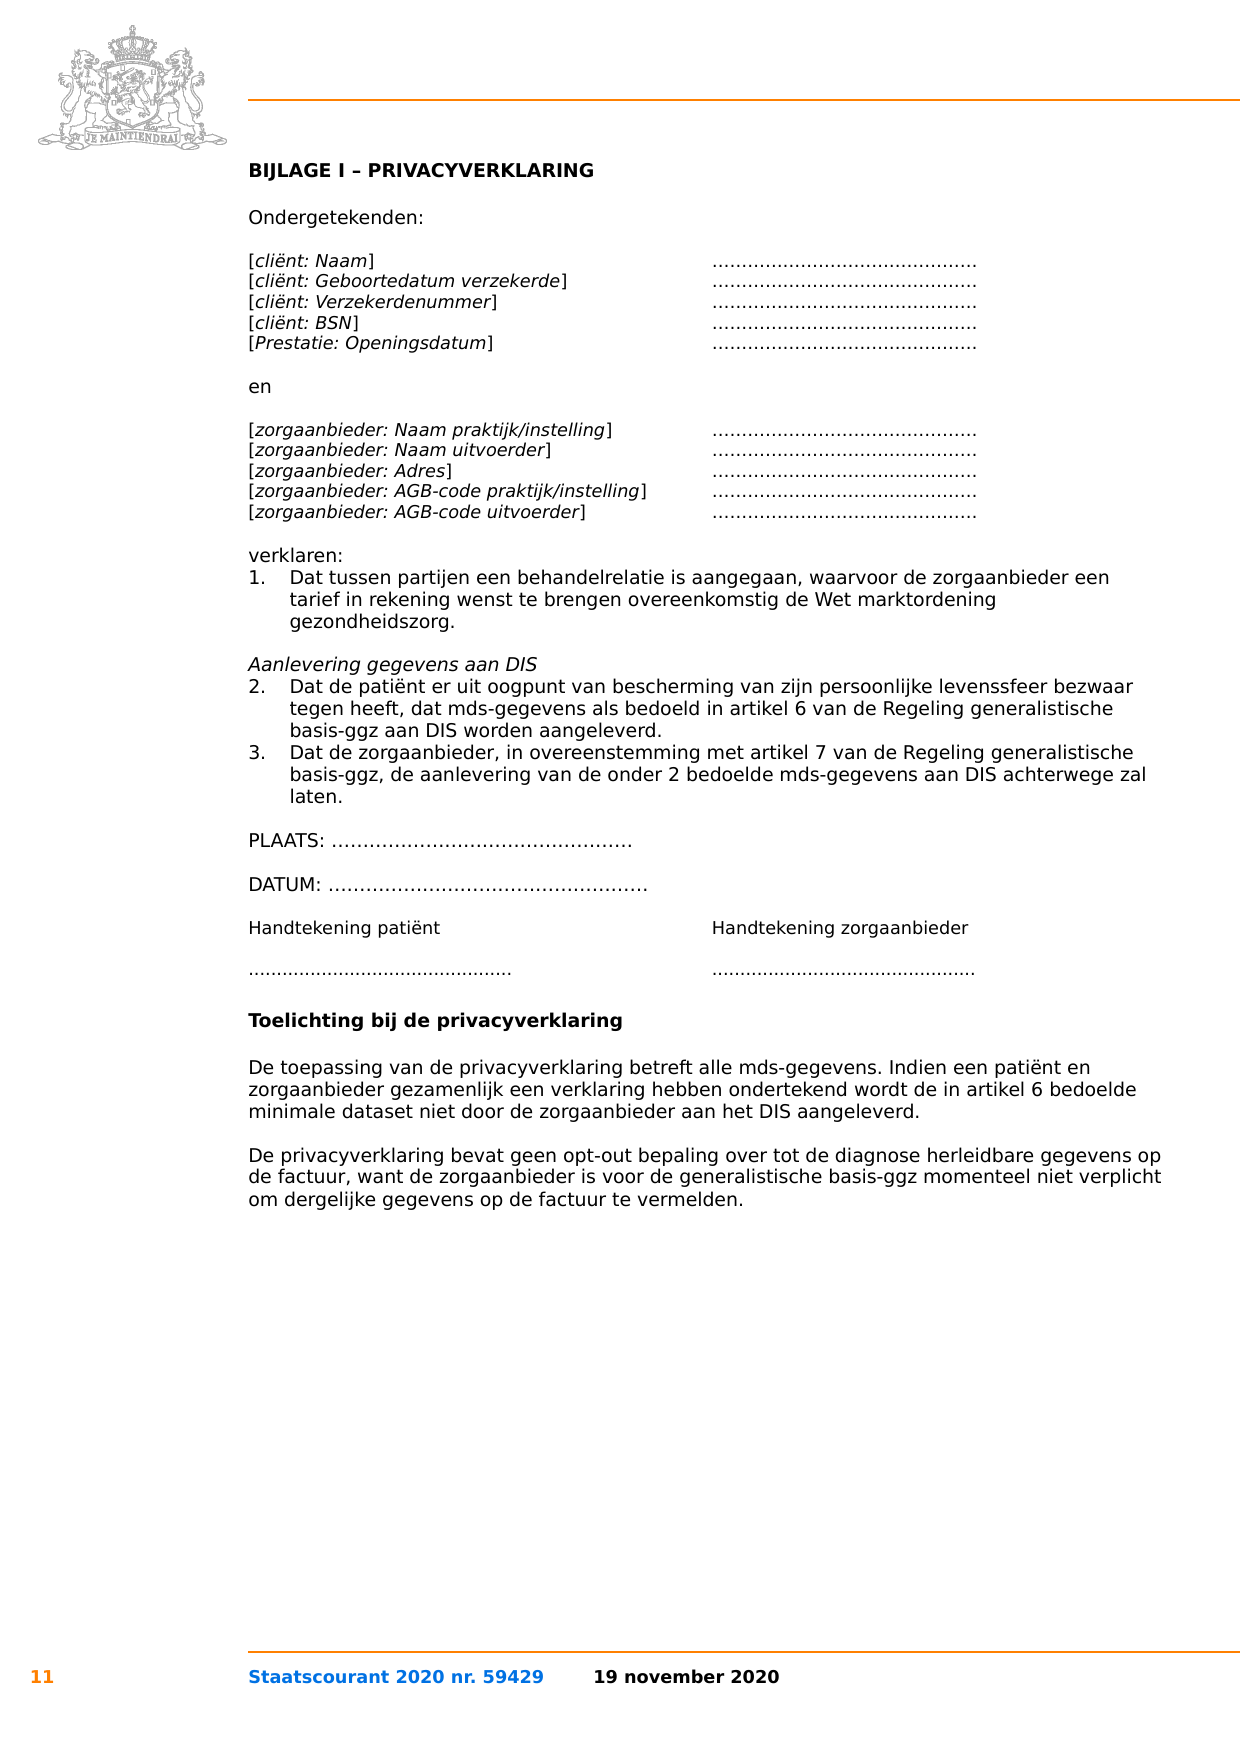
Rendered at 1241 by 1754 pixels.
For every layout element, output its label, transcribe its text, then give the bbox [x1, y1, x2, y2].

table_cell ……………………………………… [706, 313, 1163, 333]
table_header Handtekening patiënt [248, 918, 706, 938]
text 3. Dat de zorgaanbieder, in overeenstemming met artikel 7 van de Regeling generalistische basis-ggz, de aanlevering van de onder 2 bedoelde mds-gegevens aan DIS achterwege zal laten. [248, 742, 1163, 808]
table_header [zorgaanbieder: Naam praktijk/instelling] [248, 420, 706, 440]
text 1. Dat tussen partijen een behandelrelatie is aangegaan, waarvoor de zorgaanbieder een tarief in rekening wenst te brengen overeenkomstig de Wet marktordening gezondheidszorg. [248, 567, 1163, 632]
text De privacyverklaring bevat geen opt-out bepaling over tot de diagnose herleidbare gegevens op de factuur, want de zorgaanbieder is voor de generalistische basis-ggz momenteel niet verplicht om dergelijke gegevens op de factuur te vermelden. [248, 1144, 1163, 1210]
table_cell [Prestatie: Openingsdatum] [248, 333, 706, 354]
table_cell [zorgaanbieder: AGB-code praktijk/instelling] [248, 481, 706, 502]
table_cell [zorgaanbieder: AGB-code uitvoerder] [248, 502, 706, 523]
table_cell [706, 939, 1163, 959]
table_cell ……………………………………… [706, 333, 1163, 354]
table_header Handtekening zorgaanbieder [706, 918, 1163, 938]
text PLAATS: ………………………………………… [248, 830, 1163, 852]
table_cell ……………………………………… [706, 502, 1163, 523]
text Ondergetekenden: [248, 207, 1163, 229]
picture [38, 25, 227, 150]
table_cell ……………………………………… [706, 461, 1163, 481]
table_cell [248, 939, 706, 959]
table_cell [cliënt: Geboortedatum verzekerde] [248, 271, 706, 292]
text DATUM: …………………………………………… [248, 874, 1163, 896]
table_cell ……………………………………… [706, 292, 1163, 313]
table_header [cliënt: Naam] [248, 251, 706, 271]
text en [248, 376, 1163, 398]
text De toepassing van de privacyverklaring betreft alle mds-gegevens. Indien een patiënt en zorgaanbieder gezamenlijk een verklaring hebben ondertekend wordt de in artikel 6 bedoelde minimale dataset niet door de zorgaanbieder aan het DIS aangeleverd. [248, 1057, 1163, 1123]
table_cell ............................................... [248, 959, 706, 980]
subtitle Toelichting bij de privacyverklaring [248, 1010, 1163, 1032]
table_cell ............................................... [706, 959, 1163, 980]
table_cell [cliënt: BSN] [248, 313, 706, 333]
table_cell ……………………………………… [706, 271, 1163, 292]
table_cell ……………………………………… [706, 440, 1163, 461]
text 2. Dat de patiënt er uit oogpunt van bescherming van zijn persoonlijke levenssfeer bezwaar tegen heeft, dat mds-gegevens als bedoeld in artikel 6 van de Regeling generalistische basis-ggz aan DIS worden aangeleverd. [248, 676, 1163, 742]
table_header ……………………………………… [706, 251, 1163, 271]
table_cell [zorgaanbieder: Adres] [248, 461, 706, 481]
table_cell [cliënt: Verzekerdenummer] [248, 292, 706, 313]
subtitle BIJLAGE I – PRIVACYVERKLARING [248, 160, 1163, 182]
text verklaren: [248, 544, 1163, 567]
table_header ……………………………………… [706, 420, 1163, 440]
table_cell ……………………………………… [706, 481, 1163, 502]
table_cell [zorgaanbieder: Naam uitvoerder] [248, 440, 706, 461]
subtitle Aanlevering gegevens aan DIS [248, 654, 1163, 676]
